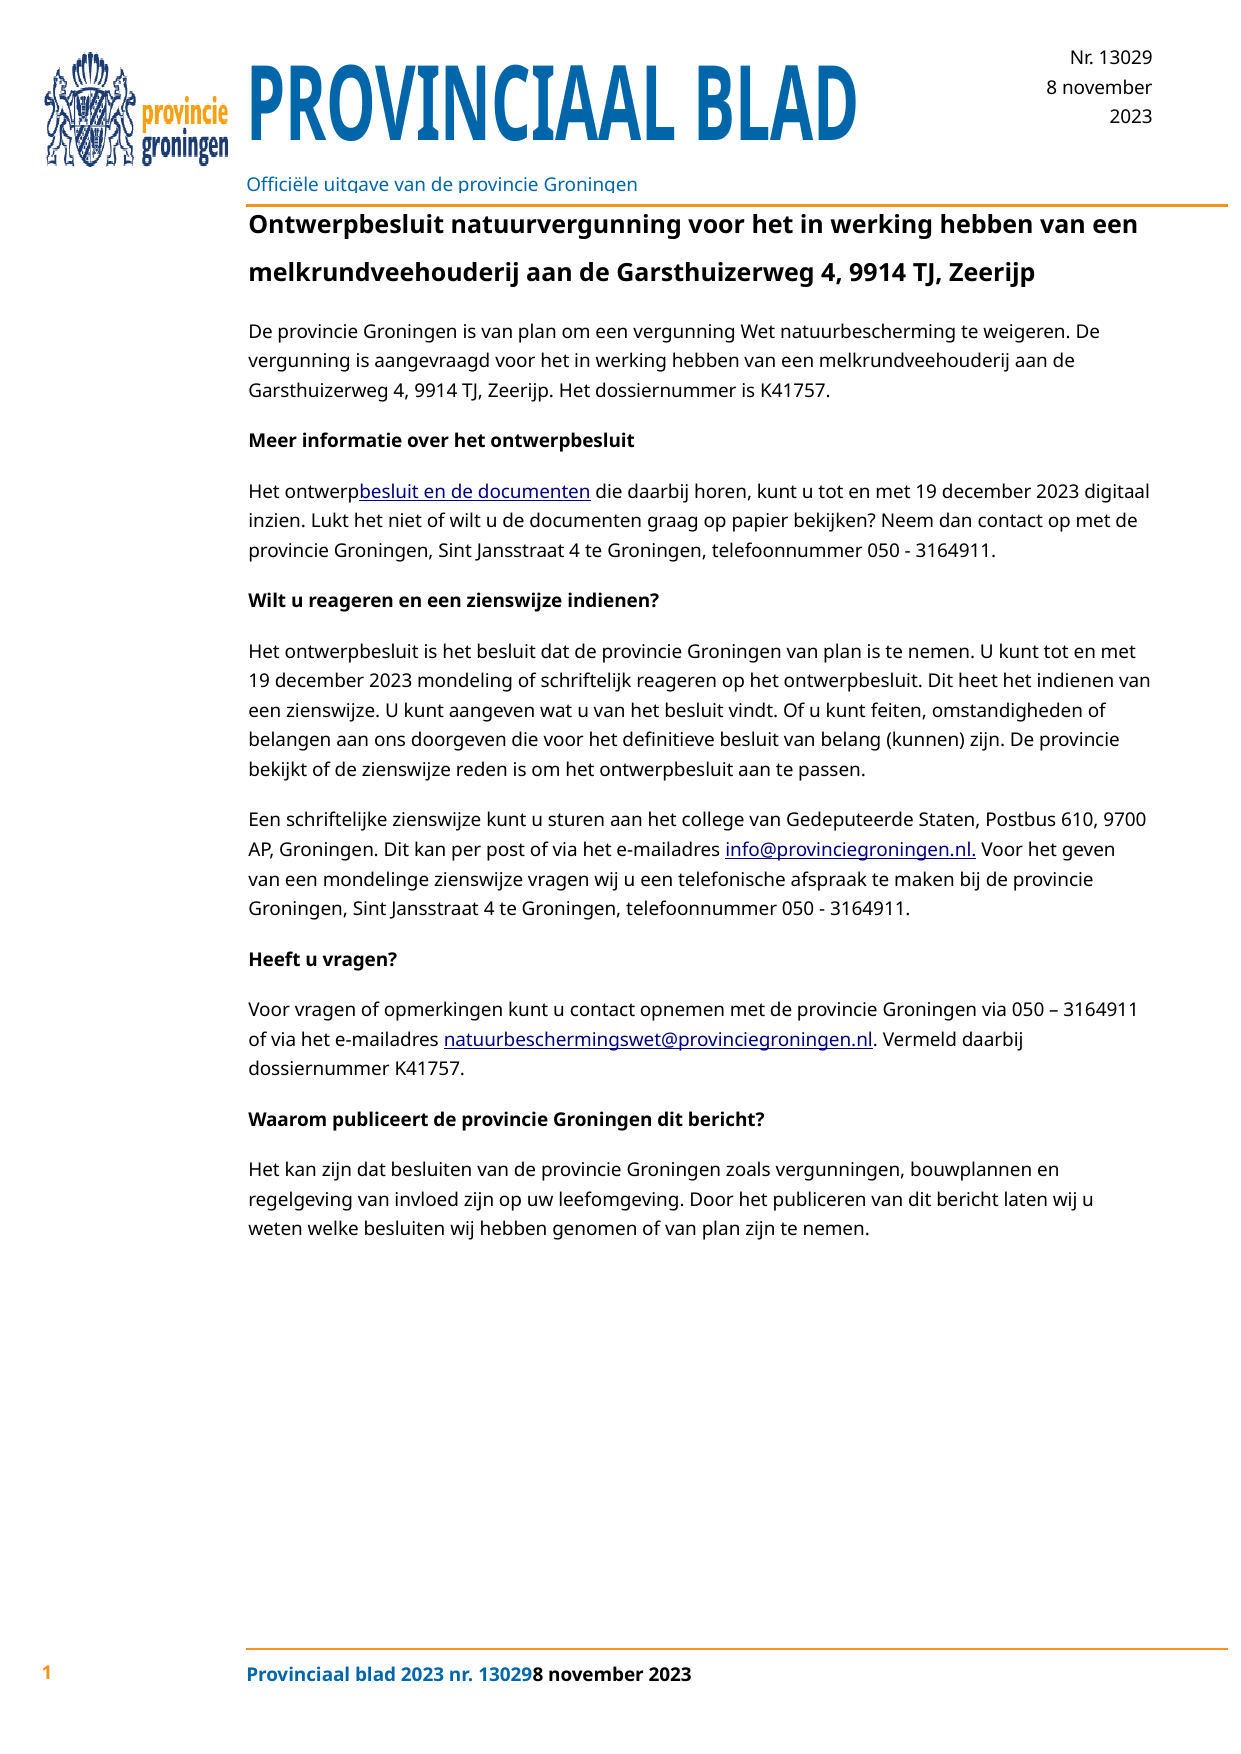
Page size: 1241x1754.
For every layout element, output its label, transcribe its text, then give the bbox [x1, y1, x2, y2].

text Het kan zijn dat besluiten van de provincie Groningen zoals vergunningen, bouwplannen en regelgeving van invloed zijn op uw leefomgeving. Door het publiceren van dit bericht laten wij u weten welke besluiten wij hebben genomen of van plan zijn te nemen. [248, 1156, 1152, 1241]
text Wilt u reageren en een zienswijze indienen? [248, 587, 1152, 613]
text Ontwerpbesluit natuurvergunning voor het in werking hebben van een melkrundveehouderij aan de Garsthuizerweg 4, 9914 TJ, Zeerijp [248, 207, 1152, 288]
text Heeft u vragen? [248, 946, 1152, 972]
text Voor vragen of opmerkingen kunt u contact opnemen met de provincie Groningen via 050 – 3164911 of via het e-mailadres natuurbeschermingswet@provinciegroningen.nl. Vermeld daarbij dossiernummer K41757. [248, 996, 1152, 1081]
text Een schriftelijke zienswijze kunt u sturen aan het college van Gedeputeerde Staten, Postbus 610, 9700 AP, Groningen. Dit kan per post of via het e-mailadres info@provinciegroningen.nl. Voor het geven van een mondelinge zienswijze vragen wij u een telefonische afspraak te maken bij de provincie Groningen, Sint Jansstraat 4 te Groningen, telefoonnummer 050 - 3164911. [248, 807, 1152, 921]
text Meer informatie over het ontwerpbesluit [248, 427, 1152, 453]
text Het ontwerpbesluit is het besluit dat de provincie Groningen van plan is te nemen. U kunt tot en met 19 december 2023 mondeling of schriftelijk reageren op het ontwerpbesluit. Dit heet het indienen van een zienswijze. U kunt aangeven wat u van het besluit vindt. Of u kunt feiten, omstandigheden of belangen aan ons doorgeven die voor het definitieve besluit van belang (kunnen) zijn. De provincie bekijkt of de zienswijze reden is om het ontwerpbesluit aan te passen. [248, 638, 1152, 782]
text Het ontwerpbesluit en de documenten die daarbij horen, kunt u tot en met 19 december 2023 digitaal inzien. Lukt het niet of wilt u de documenten graag op papier bekijken? Neem dan contact op met de provincie Groningen, Sint Jansstraat 4 te Groningen, telefoonnummer 050 - 3164911. [248, 478, 1152, 563]
text De provincie Groningen is van plan om een vergunning Wet natuurbescherming te weigeren. De vergunning is aangevraagd voor het in werking hebben van een melkrundveehouderij aan de Garsthuizerweg 4, 9914 TJ, Zeerijp. Het dossiernummer is K41757. [248, 318, 1152, 403]
text Waarom publiceert de provincie Groningen dit bericht? [248, 1106, 1152, 1132]
picture [41, 47, 231, 172]
